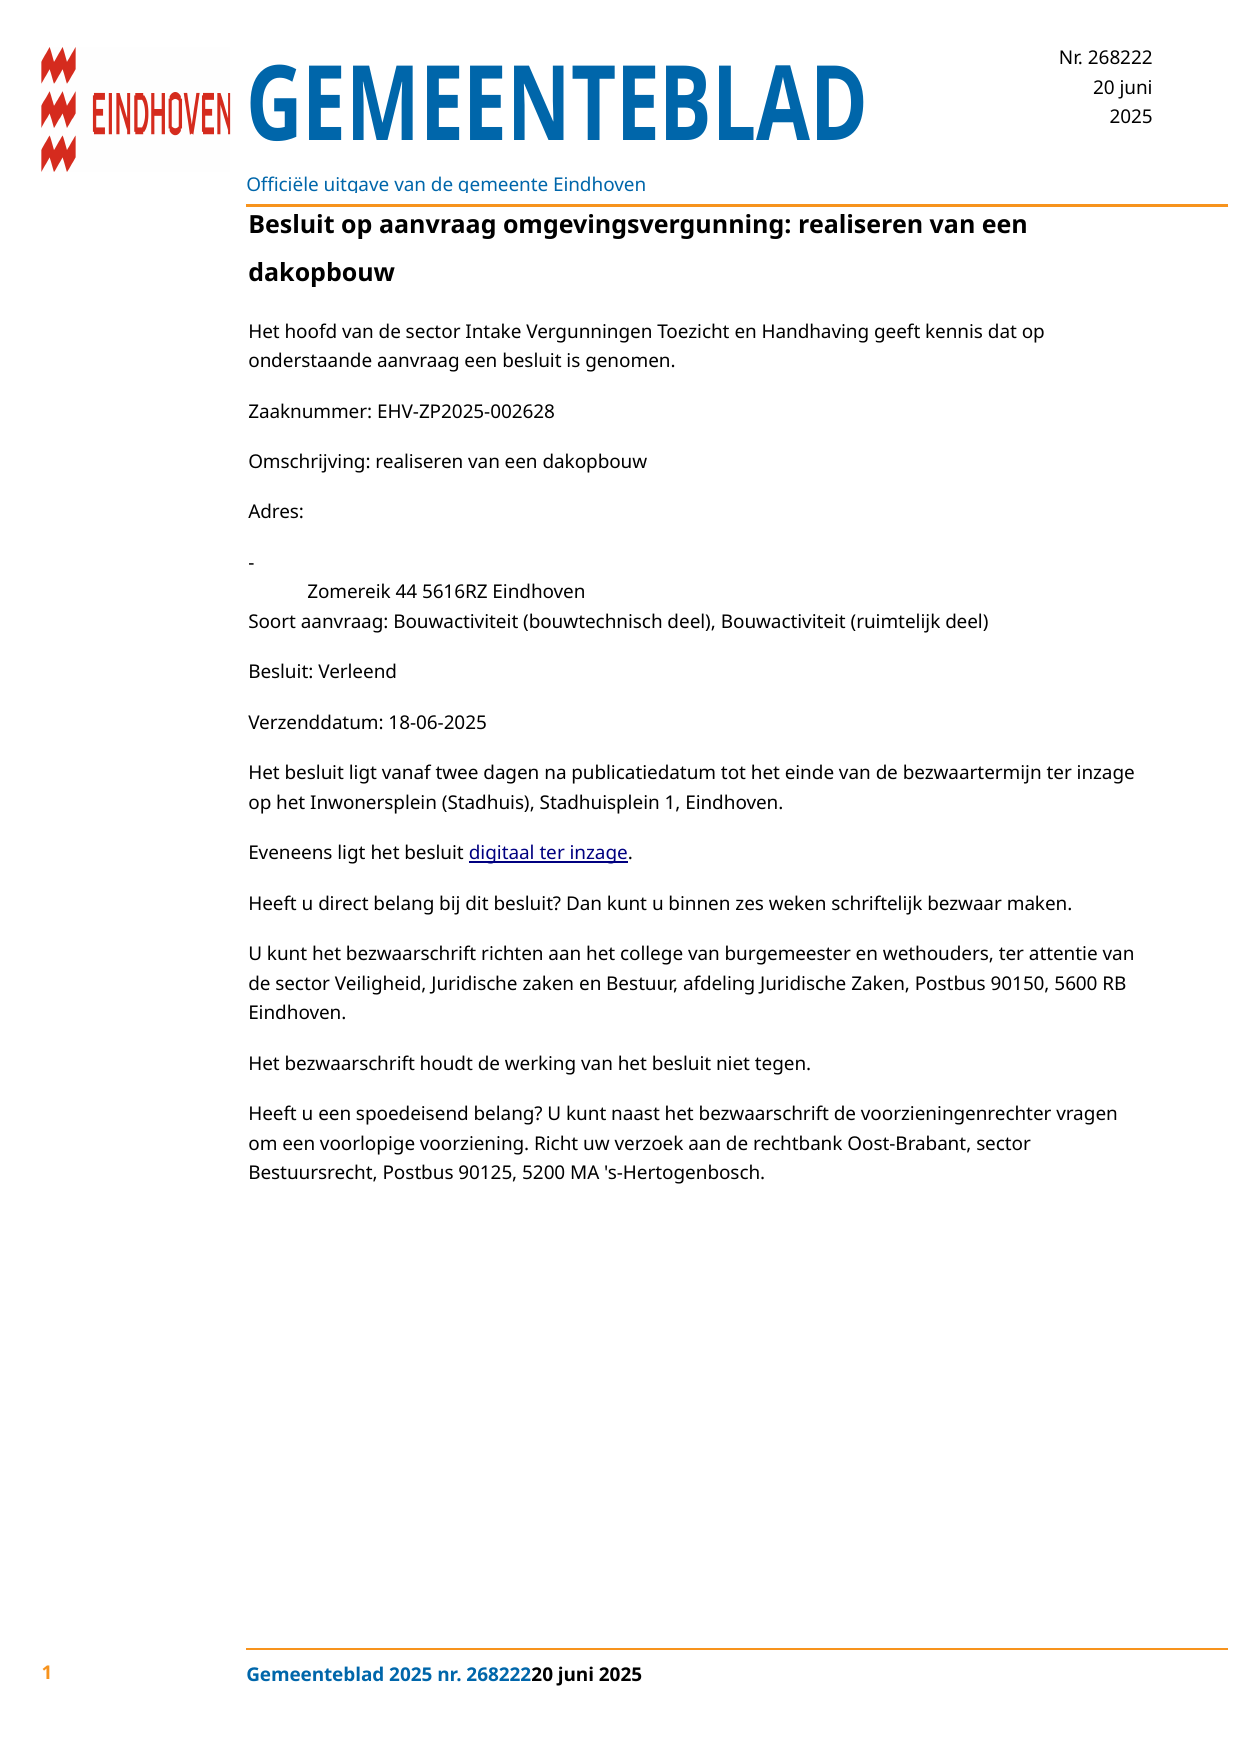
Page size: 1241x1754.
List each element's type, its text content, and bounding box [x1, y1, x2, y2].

text Het bezwaarschrift houdt de werking van het besluit niet tegen. [248, 1050, 1152, 1076]
text Heeft u een spoedeisend belang? U kunt naast het bezwaarschrift de voorzieningenrechter vragen om een voorlopige voorziening. Richt uw verzoek aan de rechtbank Oost-Brabant, sector Bestuursrecht, Postbus 90125, 5200 MA 's-Hertogenbosch. [248, 1100, 1152, 1185]
text U kunt het bezwaarschrift richten aan het college van burgemeester en wethouders, ter attentie van de sector Veiligheid, Juridische zaken en Bestuur, afdeling Juridische Zaken, Postbus 90150, 5600 RB Eindhoven. [248, 940, 1152, 1025]
text Verzenddatum: 18-06-2025 [248, 709, 1152, 735]
text Eveneens ligt het besluit digitaal ter inzage. [248, 839, 1152, 865]
text Heeft u direct belang bij dit besluit? Dan kunt u binnen zes weken schriftelijk bezwaar maken. [248, 890, 1152, 916]
text Soort aanvraag: Bouwactiviteit (bouwtechnisch deel), Bouwactiviteit (ruimtelijk deel) [248, 608, 1152, 634]
text Adres: [248, 499, 1152, 524]
text Besluit op aanvraag omgevingsvergunning: realiseren van een dakopbouw [248, 207, 1152, 288]
text Het hoofd van de sector Intake Vergunningen Toezicht en Handhaving geeft kennis dat op onderstaande aanvraag een besluit is genomen. [248, 318, 1152, 373]
text Omschrijving: realiseren van een dakopbouw [248, 448, 1152, 474]
text Zaaknummer: EHV-ZP2025-002628 [248, 398, 1152, 424]
text Het besluit ligt vanaf twee dagen na publicatiedatum tot het einde van de bezwaartermijn ter inzage op het Inwonersplein (Stadhuis), Stadhuisplein 1, Eindhoven. [248, 759, 1152, 815]
list Zomereik 44 5616RZ Eindhoven [248, 579, 1152, 604]
text Besluit: Verleend [248, 659, 1152, 684]
picture [41, 47, 231, 172]
